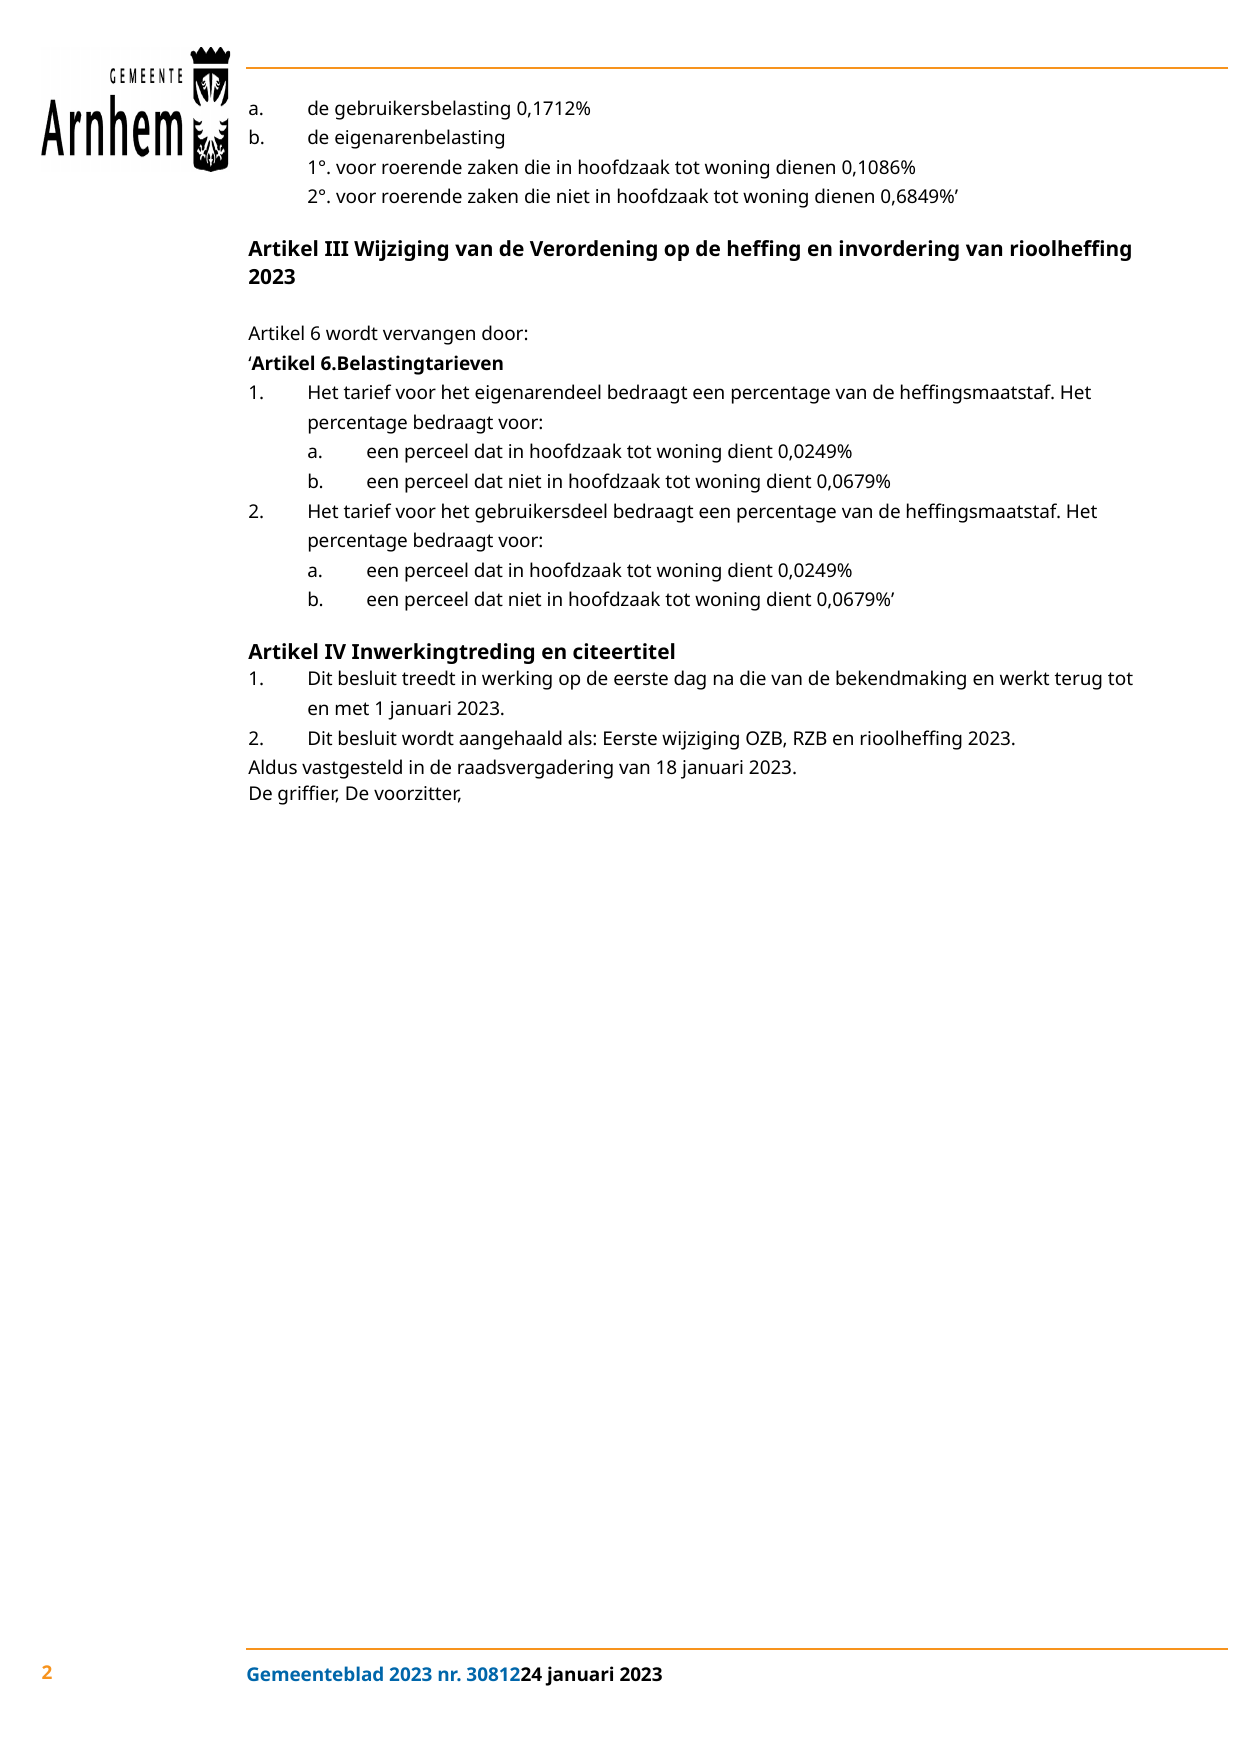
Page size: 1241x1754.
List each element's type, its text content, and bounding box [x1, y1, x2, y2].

text Artikel IV Inwerkingtreding en citeertitel [248, 637, 1152, 666]
list een perceel dat in hoofdzaak tot woning dient 0,0249% [307, 557, 1152, 583]
list Het tarief voor het gebruikersdeel bedraagt een percentage van de heffingsmaatstaf. Het percentage bedraagt voor: [248, 498, 1152, 553]
list een perceel dat niet in hoofdzaak tot woning dient 0,0679% [307, 468, 1152, 494]
text Artikel III Wijziging van de Verordening op de heffing en invordering van rioolheffing 2023 [248, 234, 1152, 291]
text ‘Artikel 6.Belastingtarieven [248, 350, 1152, 376]
list de gebruikersbelasting 0,1712% [248, 95, 1152, 121]
list Dit besluit wordt aangehaald als: Eerste wijziging OZB, RZB en rioolheffing 2023. [248, 725, 1152, 750]
list een perceel dat niet in hoofdzaak tot woning dient 0,0679%’ [307, 587, 1152, 612]
list de eigenarenbelasting [248, 124, 1152, 150]
list Dit besluit treedt in werking op de eerste dag na die van de bekendmaking en werkt terug tot en met 1 januari 2023. [248, 666, 1152, 721]
list Het tarief voor het eigenarendeel bedraagt een percentage van de heffingsmaatstaf. Het percentage bedraagt voor: [248, 379, 1152, 435]
text Aldus vastgesteld in de raadsvergadering van 18 januari 2023. [248, 754, 1152, 780]
list 2°. voor roerende zaken die niet in hoofdzaak tot woning dienen 0,6849%’ [248, 183, 1152, 209]
text De griffier, De voorzitter, [248, 780, 1152, 806]
text Artikel 6 wordt vervangen door: [248, 320, 1152, 346]
list 1°. voor roerende zaken die in hoofdzaak tot woning dienen 0,1086% [248, 154, 1152, 180]
picture [41, 47, 231, 172]
list een perceel dat in hoofdzaak tot woning dient 0,0249% [307, 439, 1152, 464]
